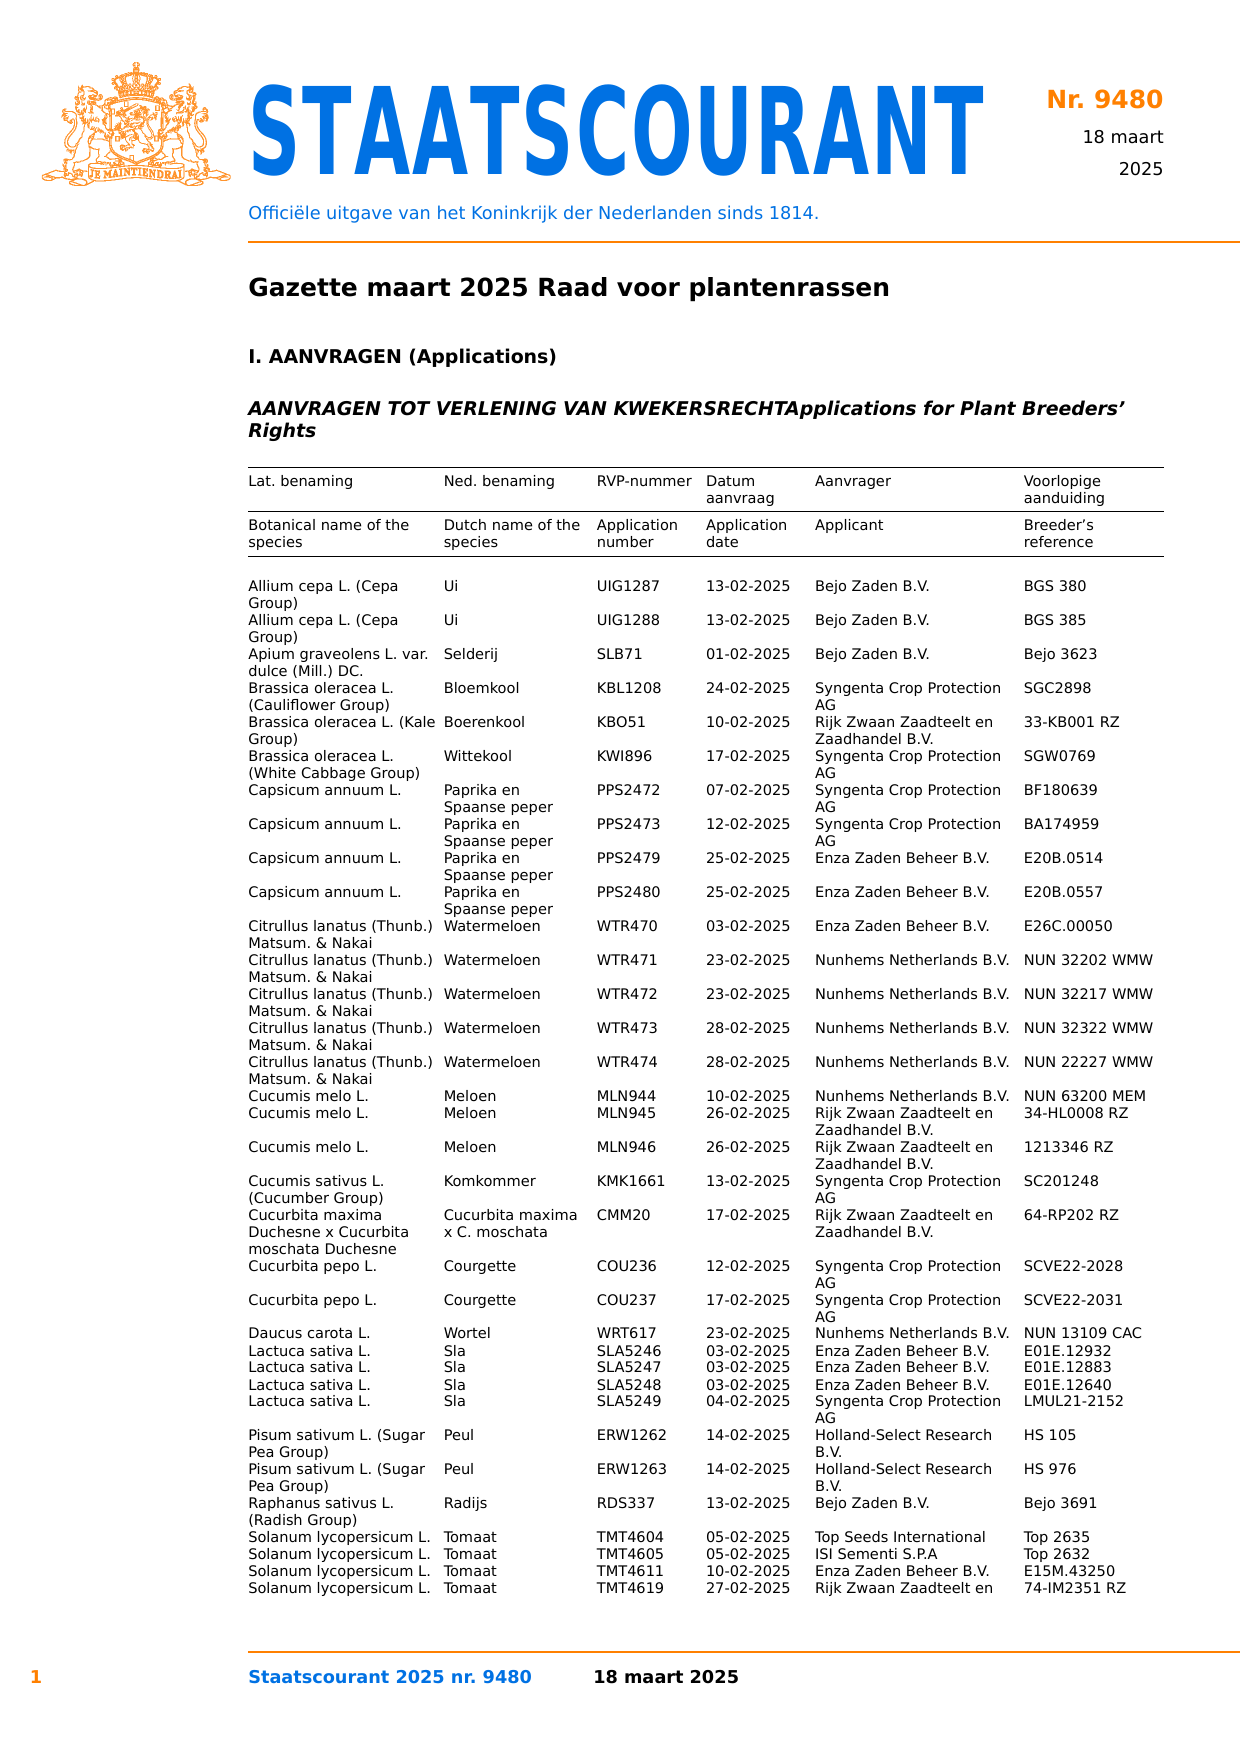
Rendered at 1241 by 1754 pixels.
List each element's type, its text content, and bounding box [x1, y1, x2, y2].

table_cell Lactuca sativa L. [248, 1393, 438, 1427]
table_cell Solanum lycopersicum L. [248, 1529, 438, 1546]
table_cell Citrullus lanatus (Thunb.) Matsum. & Nakai [248, 1020, 438, 1054]
table_cell Selderij [438, 646, 591, 680]
table_cell NUN 63200 MEM [1018, 1088, 1163, 1105]
table_cell Bejo 3691 [1018, 1495, 1163, 1529]
table_cell Cucumis melo L. [248, 1088, 438, 1105]
table_cell Top Seeds International [809, 1529, 1018, 1546]
table_cell Bejo 3623 [1018, 646, 1163, 680]
table_cell Bejo Zaden B.V. [809, 578, 1018, 612]
table_cell WTR470 [591, 918, 700, 952]
table_cell E01E.12640 [1018, 1376, 1163, 1393]
table_cell Tomaat [438, 1546, 591, 1563]
table_cell PPS2472 [591, 782, 700, 816]
table_cell UIG1288 [591, 612, 700, 646]
table_cell Rijk Zwaan Zaadteelt en Zaadhandel B.V. [809, 1105, 1018, 1139]
table_cell Bejo Zaden B.V. [809, 646, 1018, 680]
table_cell Cucurbita pepo L. [248, 1291, 438, 1325]
table_cell SLA5248 [591, 1376, 700, 1393]
table_cell 26-02-2025 [700, 1139, 809, 1173]
table_cell COU237 [591, 1291, 700, 1325]
table_cell Syngenta Crop Protection AG [809, 1393, 1018, 1427]
table_cell TMT4619 [591, 1580, 700, 1597]
table_cell SCVE22-2031 [1018, 1291, 1163, 1325]
table_cell Watermeloen [438, 1020, 591, 1054]
table_cell BGS 380 [1018, 578, 1163, 612]
table_cell LMUL21-2152 [1018, 1393, 1163, 1427]
table_cell WTR474 [591, 1054, 700, 1088]
table_cell [438, 557, 591, 578]
table_cell 01-02-2025 [700, 646, 809, 680]
table_cell 13-02-2025 [700, 612, 809, 646]
table_cell Cucumis melo L. [248, 1139, 438, 1173]
table_cell KBL1208 [591, 680, 700, 714]
table_header Ned. benaming [438, 468, 591, 511]
table_cell Peul [438, 1427, 591, 1461]
table_cell CMM20 [591, 1207, 700, 1257]
table_cell [248, 557, 438, 578]
table_cell Boerenkool [438, 714, 591, 748]
table_cell Raphanus sativus L. (Radish Group) [248, 1495, 438, 1529]
table_cell Syngenta Crop Protection AG [809, 680, 1018, 714]
table_cell Daucus carota L. [248, 1325, 438, 1342]
table_cell RDS337 [591, 1495, 700, 1529]
table_cell Pisum sativum L. (Sugar Pea Group) [248, 1461, 438, 1495]
table_cell 14-02-2025 [700, 1427, 809, 1461]
table_cell Paprika en Spaanse peper [438, 884, 591, 918]
table_cell Top 2635 [1018, 1529, 1163, 1546]
table_cell 03-02-2025 [700, 1359, 809, 1376]
table_cell Rijk Zwaan Zaadteelt en Zaadhandel B.V. [809, 1139, 1018, 1173]
table_cell Enza Zaden Beheer B.V. [809, 1376, 1018, 1393]
table_cell KMK1661 [591, 1173, 700, 1207]
table_cell MLN944 [591, 1088, 700, 1105]
table_cell E20B.0514 [1018, 850, 1163, 884]
table_header Lat. benaming [248, 468, 438, 511]
table_cell Wortel [438, 1325, 591, 1342]
table_cell 26-02-2025 [700, 1105, 809, 1139]
table_cell 24-02-2025 [700, 680, 809, 714]
table_cell Syngenta Crop Protection AG [809, 1291, 1018, 1325]
table_cell SGC2898 [1018, 680, 1163, 714]
table_cell NUN 32202 WMW [1018, 952, 1163, 986]
table_cell PPS2480 [591, 884, 700, 918]
table_cell 64-RP202 RZ [1018, 1207, 1163, 1257]
table_cell SC201248 [1018, 1173, 1163, 1207]
table_cell 17-02-2025 [700, 1207, 809, 1257]
table_cell Bejo Zaden B.V. [809, 612, 1018, 646]
table_cell Tomaat [438, 1529, 591, 1546]
table_cell 33-KB001 RZ [1018, 714, 1163, 748]
table_cell Holland-Select Research B.V. [809, 1461, 1018, 1495]
table_cell Brassica oleracea L. (Kale Group) [248, 714, 438, 748]
table_cell Lactuca sativa L. [248, 1376, 438, 1393]
table_cell Rijk Zwaan Zaadteelt en [809, 1580, 1018, 1597]
table_cell Watermeloen [438, 1054, 591, 1088]
table_cell Cucurbita pepo L. [248, 1258, 438, 1291]
table_cell Solanum lycopersicum L. [248, 1563, 438, 1580]
table_cell Brassica oleracea L. (Cauliflower Group) [248, 680, 438, 714]
table_cell Tomaat [438, 1580, 591, 1597]
table_cell Watermeloen [438, 918, 591, 952]
table_cell Syngenta Crop Protection AG [809, 748, 1018, 782]
table_cell Enza Zaden Beheer B.V. [809, 1359, 1018, 1376]
table_cell Top 2632 [1018, 1546, 1163, 1563]
table_cell Citrullus lanatus (Thunb.) Matsum. & Nakai [248, 986, 438, 1020]
table_cell Pisum sativum L. (Sugar Pea Group) [248, 1427, 438, 1461]
table_cell 13-02-2025 [700, 1173, 809, 1207]
table_cell E15M.43250 [1018, 1563, 1163, 1580]
table_cell Meloen [438, 1105, 591, 1139]
table_cell Apium graveolens L. var. dulce (Mill.) DC. [248, 646, 438, 680]
table_cell PPS2479 [591, 850, 700, 884]
table_cell Meloen [438, 1139, 591, 1173]
table_cell 25-02-2025 [700, 884, 809, 918]
subtitle Gazette maart 2025 Raad voor plantenrassen [248, 273, 1163, 302]
table_cell Enza Zaden Beheer B.V. [809, 918, 1018, 952]
table_cell Nunhems Netherlands B.V. [809, 1088, 1018, 1105]
table_cell 28-02-2025 [700, 1054, 809, 1088]
table_cell HS 976 [1018, 1461, 1163, 1495]
table_cell SLA5246 [591, 1343, 700, 1359]
table_header Voorlopige aanduiding [1018, 468, 1163, 511]
table_cell Courgette [438, 1258, 591, 1291]
table_cell [1018, 557, 1163, 578]
table_cell Application number [591, 512, 700, 556]
table_cell Botanical name of the species [248, 512, 438, 556]
table_cell Citrullus lanatus (Thunb.) Matsum. & Nakai [248, 1054, 438, 1088]
table_cell 34-HL0008 RZ [1018, 1105, 1163, 1139]
table_cell 27-02-2025 [700, 1580, 809, 1597]
table_cell Courgette [438, 1291, 591, 1325]
table_cell BGS 385 [1018, 612, 1163, 646]
table_cell Cucurbita maxima x C. moschata [438, 1207, 591, 1257]
table_cell Brassica oleracea L. (White Cabbage Group) [248, 748, 438, 782]
table_cell Syngenta Crop Protection AG [809, 1173, 1018, 1207]
table_cell NUN 13109 CAC [1018, 1325, 1163, 1342]
table_cell 03-02-2025 [700, 1343, 809, 1359]
table_cell Ui [438, 578, 591, 612]
table_cell 10-02-2025 [700, 1563, 809, 1580]
table_cell [591, 557, 700, 578]
table_cell Solanum lycopersicum L. [248, 1580, 438, 1597]
table_header Datum aanvraag [700, 468, 809, 511]
table_cell Tomaat [438, 1563, 591, 1580]
table_cell 23-02-2025 [700, 986, 809, 1020]
table_header RVP-nummer [591, 468, 700, 511]
table_cell Capsicum annuum L. [248, 816, 438, 850]
table_cell E26C.00050 [1018, 918, 1163, 952]
table_cell UIG1287 [591, 578, 700, 612]
table_cell Peul [438, 1461, 591, 1495]
table_cell [700, 557, 809, 578]
table_cell Bejo Zaden B.V. [809, 1495, 1018, 1529]
table_header Nr. 9480 [998, 62, 1240, 121]
table_cell WRT617 [591, 1325, 700, 1342]
table_cell 10-02-2025 [700, 1088, 809, 1105]
table_cell Capsicum annuum L. [248, 782, 438, 816]
table_cell Citrullus lanatus (Thunb.) Matsum. & Nakai [248, 918, 438, 952]
table_cell Nunhems Netherlands B.V. [809, 1020, 1018, 1054]
table_cell Lactuca sativa L. [248, 1359, 438, 1376]
table_cell WTR473 [591, 1020, 700, 1054]
table_cell 05-02-2025 [700, 1529, 809, 1546]
table_cell Dutch name of the species [438, 512, 591, 556]
table_cell Nunhems Netherlands B.V. [809, 986, 1018, 1020]
table_cell TMT4611 [591, 1563, 700, 1580]
table_cell E01E.12883 [1018, 1359, 1163, 1376]
table_cell Breeder’s reference [1018, 512, 1163, 556]
table_cell PPS2473 [591, 816, 700, 850]
table_cell Paprika en Spaanse peper [438, 782, 591, 816]
table_cell 25-02-2025 [700, 850, 809, 884]
table_cell Sla [438, 1376, 591, 1393]
subtitle AANVRAGEN TOT VERLENING VAN KWEKERSRECHTApplications for Plant Breeders’ Rights [248, 398, 1163, 442]
table_cell Applicant [809, 512, 1018, 556]
table_cell Lactuca sativa L. [248, 1343, 438, 1359]
table_cell Watermeloen [438, 952, 591, 986]
table_cell NUN 22227 WMW [1018, 1054, 1163, 1088]
table_cell COU236 [591, 1258, 700, 1291]
table_cell Cucumis sativus L. (Cucumber Group) [248, 1173, 438, 1207]
table_cell 14-02-2025 [700, 1461, 809, 1495]
table_cell Citrullus lanatus (Thunb.) Matsum. & Nakai [248, 952, 438, 986]
table_cell Watermeloen [438, 986, 591, 1020]
table_cell 23-02-2025 [700, 1325, 809, 1342]
table_cell E20B.0557 [1018, 884, 1163, 918]
table_cell 28-02-2025 [700, 1020, 809, 1054]
table_cell Enza Zaden Beheer B.V. [809, 884, 1018, 918]
table_cell Syngenta Crop Protection AG [809, 782, 1018, 816]
table_cell Sla [438, 1343, 591, 1359]
table_cell 2025 [998, 153, 1240, 203]
table_cell ERW1263 [591, 1461, 700, 1495]
table_cell 05-02-2025 [700, 1546, 809, 1563]
table_cell TMT4604 [591, 1529, 700, 1546]
table_cell Rijk Zwaan Zaadteelt en Zaadhandel B.V. [809, 714, 1018, 748]
table_cell Holland-Select Research B.V. [809, 1427, 1018, 1461]
table_cell TMT4605 [591, 1546, 700, 1563]
table_cell Enza Zaden Beheer B.V. [809, 850, 1018, 884]
table_cell BA174959 [1018, 816, 1163, 850]
table_cell SGW0769 [1018, 748, 1163, 782]
table_cell 04-02-2025 [700, 1393, 809, 1427]
table_cell Capsicum annuum L. [248, 884, 438, 918]
table_cell 1213346 RZ [1018, 1139, 1163, 1173]
table_cell 12-02-2025 [700, 816, 809, 850]
table_cell Syngenta Crop Protection AG [809, 816, 1018, 850]
table_cell BF180639 [1018, 782, 1163, 816]
table_cell 07-02-2025 [700, 782, 809, 816]
table_cell Enza Zaden Beheer B.V. [809, 1563, 1018, 1580]
subtitle I. AANVRAGEN (Applications) [248, 346, 1163, 368]
table_cell Ui [438, 612, 591, 646]
table_cell SCVE22-2028 [1018, 1258, 1163, 1291]
table_header Aanvrager [809, 468, 1018, 511]
table_cell 13-02-2025 [700, 578, 809, 612]
table_cell 23-02-2025 [700, 952, 809, 986]
table_cell Cucumis melo L. [248, 1105, 438, 1139]
table_cell Enza Zaden Beheer B.V. [809, 1343, 1018, 1359]
table_cell 13-02-2025 [700, 1495, 809, 1529]
table_header STAATSCOURANT [248, 62, 998, 203]
table_cell Capsicum annuum L. [248, 850, 438, 884]
table_cell Paprika en Spaanse peper [438, 850, 591, 884]
table_cell Solanum lycopersicum L. [248, 1546, 438, 1563]
table_cell 12-02-2025 [700, 1258, 809, 1291]
table_cell NUN 32217 WMW [1018, 986, 1163, 1020]
table_cell 17-02-2025 [700, 748, 809, 782]
table_cell ISI Sementi S.P.A [809, 1546, 1018, 1563]
table_header [25, 62, 248, 241]
table_cell Komkommer [438, 1173, 591, 1207]
table_cell MLN945 [591, 1105, 700, 1139]
table_cell HS 105 [1018, 1427, 1163, 1461]
table_cell [809, 557, 1018, 578]
table_cell 03-02-2025 [700, 1376, 809, 1393]
table_cell Nunhems Netherlands B.V. [809, 952, 1018, 986]
table_cell SLA5247 [591, 1359, 700, 1376]
table_cell Allium cepa L. (Cepa Group) [248, 612, 438, 646]
table_cell KBO51 [591, 714, 700, 748]
table_cell SLB71 [591, 646, 700, 680]
table_cell Nunhems Netherlands B.V. [809, 1054, 1018, 1088]
table_cell 74-IM2351 RZ [1018, 1580, 1163, 1597]
table_cell WTR471 [591, 952, 700, 986]
table_cell Cucurbita maxima Duchesne x Cucurbita moschata Duchesne [248, 1207, 438, 1257]
table_cell 03-02-2025 [700, 918, 809, 952]
table_cell KWI896 [591, 748, 700, 782]
table_cell Application date [700, 512, 809, 556]
table_cell E01E.12932 [1018, 1343, 1163, 1359]
table_cell Allium cepa L. (Cepa Group) [248, 578, 438, 612]
table_cell Sla [438, 1393, 591, 1427]
table_cell Wittekool [438, 748, 591, 782]
table_cell ERW1262 [591, 1427, 700, 1461]
table_cell 10-02-2025 [700, 714, 809, 748]
table_cell 18 maart [998, 121, 1240, 153]
table_cell Sla [438, 1359, 591, 1376]
table_cell WTR472 [591, 986, 700, 1020]
table_cell Meloen [438, 1088, 591, 1105]
table_cell Syngenta Crop Protection AG [809, 1258, 1018, 1291]
table_cell 17-02-2025 [700, 1291, 809, 1325]
table_cell SLA5249 [591, 1393, 700, 1427]
table_cell Radijs [438, 1495, 591, 1529]
table_cell NUN 32322 WMW [1018, 1020, 1163, 1054]
table_cell Nunhems Netherlands B.V. [809, 1325, 1018, 1342]
table_cell Bloemkool [438, 680, 591, 714]
table_cell Paprika en Spaanse peper [438, 816, 591, 850]
table_cell Rijk Zwaan Zaadteelt en Zaadhandel B.V. [809, 1207, 1018, 1257]
table_cell MLN946 [591, 1139, 700, 1173]
picture [41, 62, 231, 186]
table_cell Officiële uitgave van het Koninkrijk der Nederlanden sinds 1814. [248, 203, 1240, 241]
